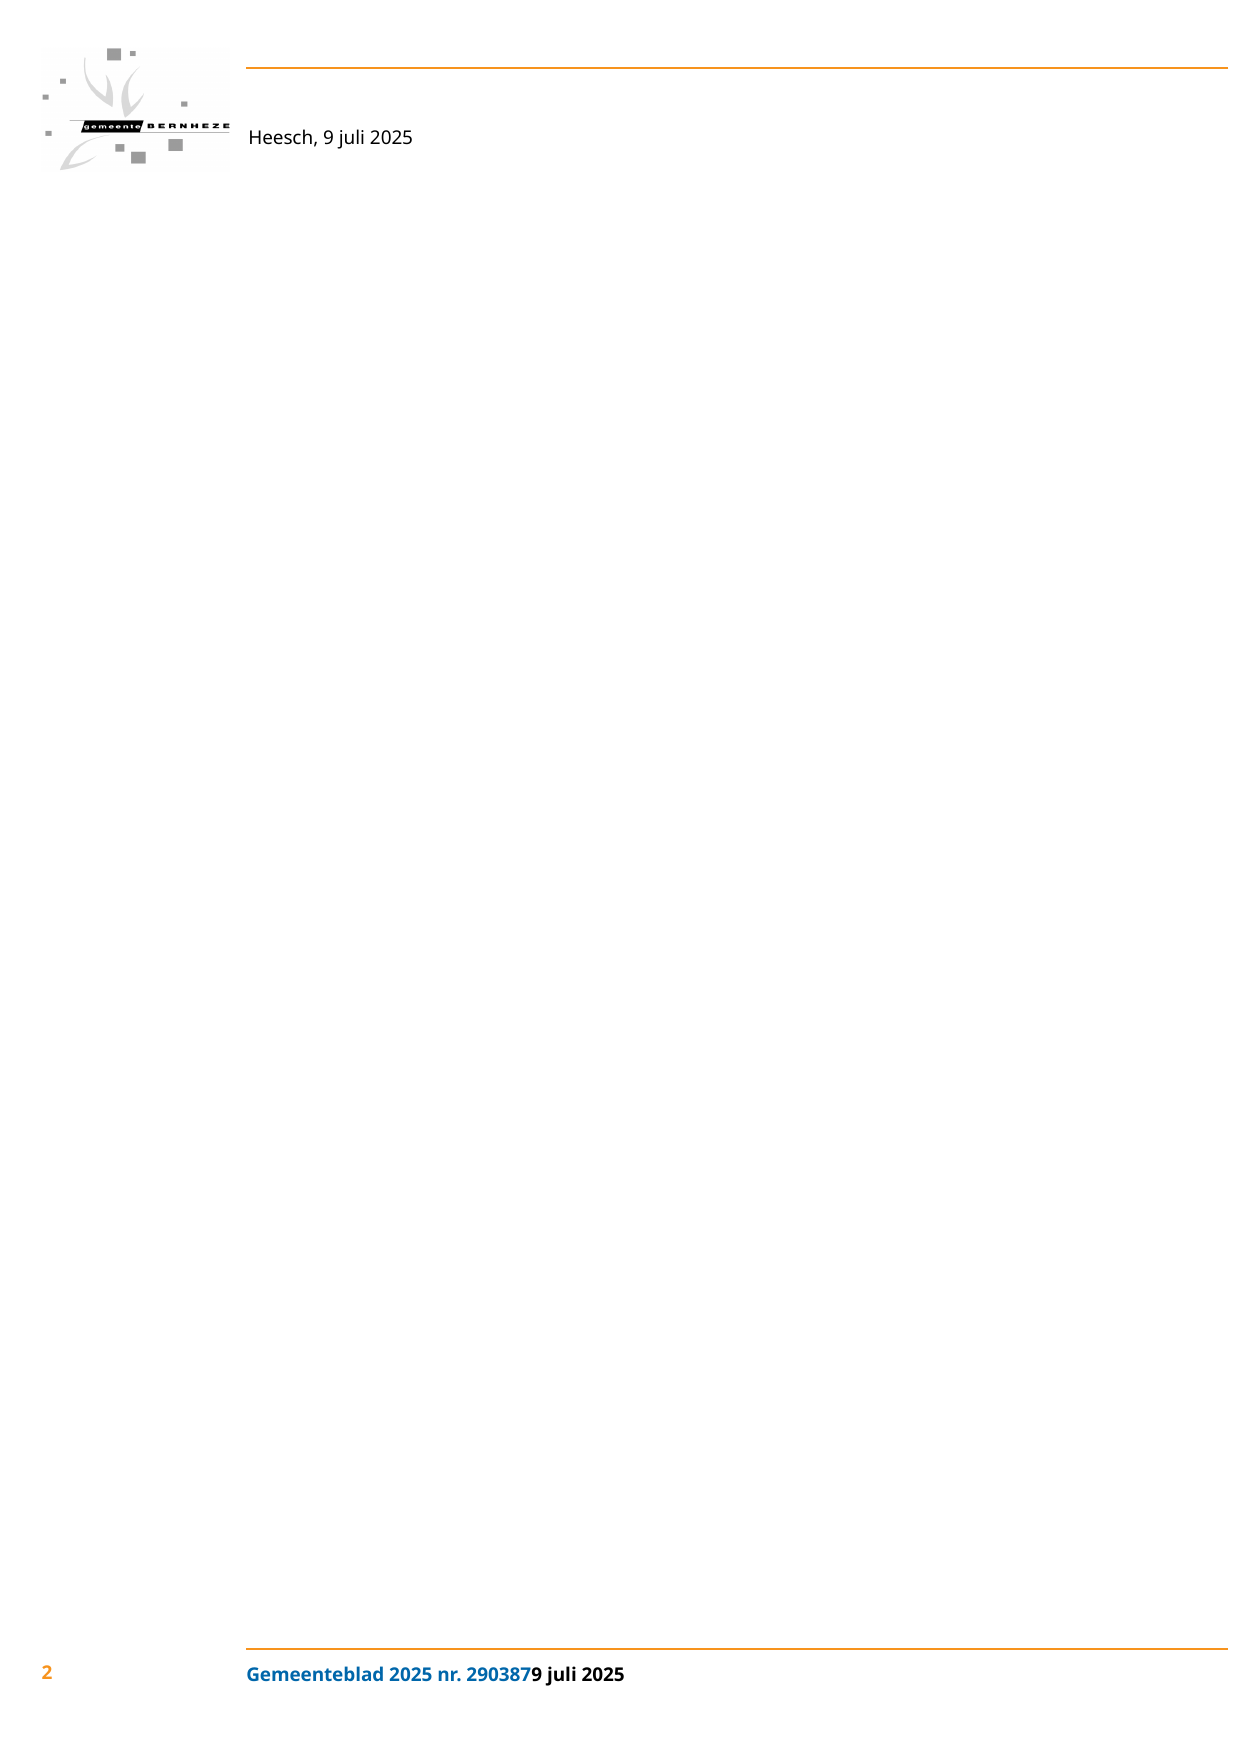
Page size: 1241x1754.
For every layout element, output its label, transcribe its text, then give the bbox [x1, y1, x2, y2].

picture [41, 47, 231, 172]
text Heesch, 9 juli 2025 [248, 124, 1152, 150]
